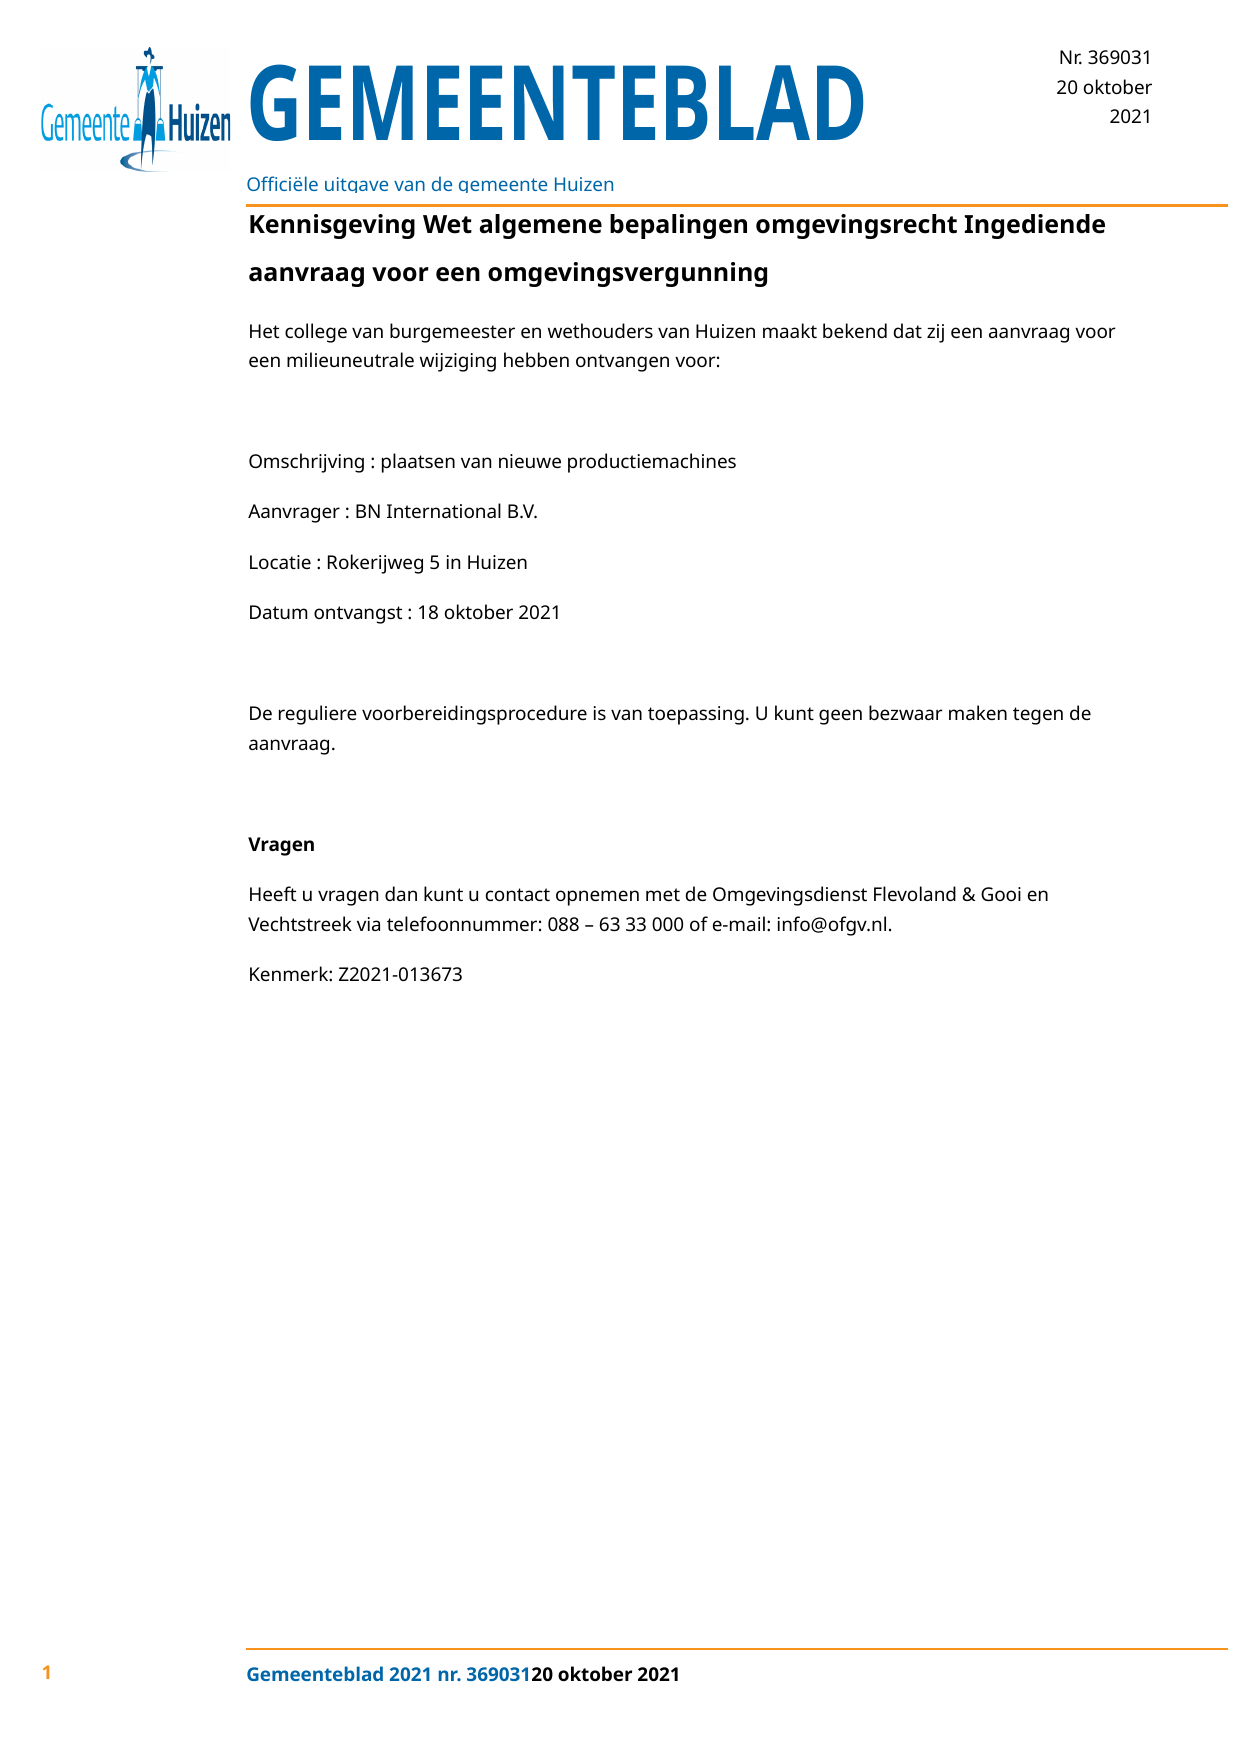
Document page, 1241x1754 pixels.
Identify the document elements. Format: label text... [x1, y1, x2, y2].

text Het college van burgemeester en wethouders van Huizen maakt bekend dat zij een aanvraag voor een milieuneutrale wijziging hebben ontvangen voor: [248, 318, 1152, 373]
text Datum ontvangst : 18 oktober 2021 [248, 599, 1152, 625]
text Kennisgeving Wet algemene bepalingen omgevingsrecht Ingediende aanvraag voor een omgevingsvergunning [248, 207, 1152, 288]
picture [41, 47, 231, 172]
text Locatie : Rokerijweg 5 in Huizen [248, 549, 1152, 575]
text Aanvrager : BN International B.V. [248, 499, 1152, 524]
text De reguliere voorbereidingsprocedure is van toepassing. U kunt geen bezwaar maken tegen de aanvraag. [248, 700, 1152, 756]
text Vragen [248, 831, 1152, 857]
text Omschrijving : plaatsen van nieuwe productiemachines [248, 448, 1152, 474]
text Kenmerk: Z2021-013673 [248, 961, 1152, 987]
text Heeft u vragen dan kunt u contact opnemen met de Omgevingsdienst Flevoland & Gooi en Vechtstreek via telefoonnummer: 088 – 63 33 000 of e-mail: info@ofgv.nl. [248, 881, 1152, 937]
